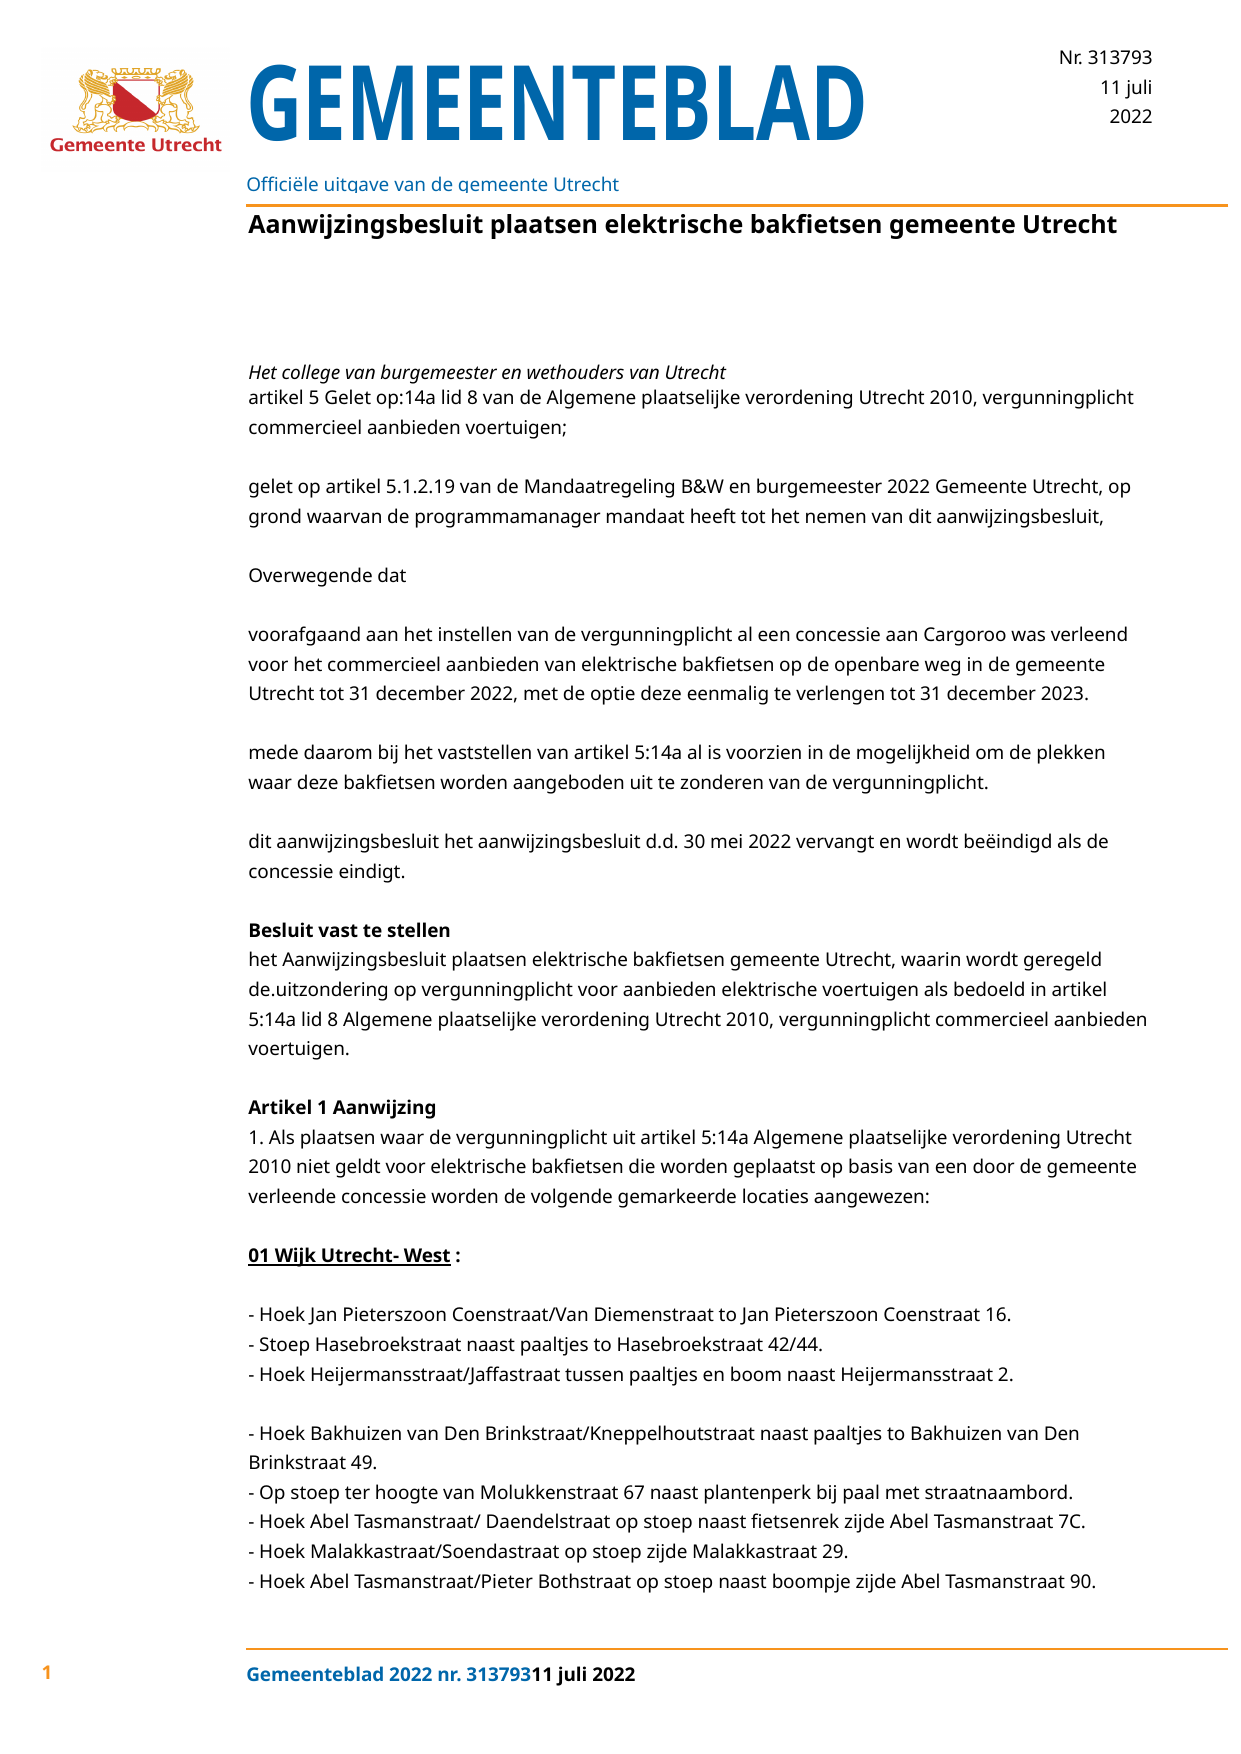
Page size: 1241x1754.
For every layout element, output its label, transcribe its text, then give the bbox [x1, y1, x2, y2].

text Aanwijzingsbesluit plaatsen elektrische bakfietsen gemeente Utrecht [248, 207, 1152, 241]
text Besluit vast te stellen [248, 917, 1152, 943]
text - Op stoep ter hoogte van Molukkenstraat 67 naast plantenperk bij paal met straatnaambord. [248, 1479, 1152, 1505]
text - Hoek Abel Tasmanstraat/Pieter Bothstraat op stoep naast boompje zijde Abel Tasmanstraat 90. [248, 1568, 1152, 1594]
text 01 Wijk Utrecht- West : [248, 1242, 1152, 1268]
text mede daarom bij het vaststellen van artikel 5:14a al is voorzien in de mogelijkheid om de plekken waar deze bakfietsen worden aangeboden uit te zonderen van de vergunningplicht. [248, 739, 1152, 795]
text artikel 5 Gelet op:14a lid 8 van de Algemene plaatselijke verordening Utrecht 2010, vergunningplicht commercieel aanbieden voertuigen; [248, 384, 1152, 440]
text - Stoep Hasebroekstraat naast paaltjes to Hasebroekstraat 42/44. [248, 1331, 1152, 1357]
text gelet op artikel 5.1.2.19 van de Mandaatregeling B&W en burgemeester 2022 Gemeente Utrecht, op grond waarvan de programmamanager mandaat heeft tot het nemen van dit aanwijzingsbesluit, [248, 473, 1152, 529]
text - Hoek Abel Tasmanstraat/ Daendelstraat op stoep naast fietsenrek zijde Abel Tasmanstraat 7C. [248, 1509, 1152, 1534]
text 1. Als plaatsen waar de vergunningplicht uit artikel 5:14a Algemene plaatselijke verordening Utrecht 2010 niet geldt voor elektrische bakfietsen die worden geplaatst op basis van een door de gemeente verleende concessie worden de volgende gemarkeerde locaties aangewezen: [248, 1124, 1152, 1209]
text - Hoek Bakhuizen van Den Brinkstraat/Kneppelhoutstraat naast paaltjes to Bakhuizen van Den Brinkstraat 49. [248, 1420, 1152, 1475]
text Het college van burgemeester en wethouders van Utrecht [248, 359, 1152, 384]
text Artikel 1 Aanwijzing [248, 1094, 1152, 1120]
text voorafgaand aan het instellen van de vergunningplicht al een concessie aan Cargoroo was verleend voor het commercieel aanbieden van elektrische bakfietsen op de openbare weg in de gemeente Utrecht tot 31 december 2022, met de optie deze eenmalig te verlengen tot 31 december 2023. [248, 621, 1152, 706]
picture [41, 47, 231, 172]
text - Hoek Heijermansstraat/Jaffastraat tussen paaltjes en boom naast Heijermansstraat 2. [248, 1361, 1152, 1387]
text Overwegende dat [248, 562, 1152, 588]
text het Aanwijzingsbesluit plaatsen elektrische bakfietsen gemeente Utrecht, waarin wordt geregeld de.uitzondering op vergunningplicht voor aanbieden elektrische voertuigen als bedoeld in artikel 5:14a lid 8 Algemene plaatselijke verordening Utrecht 2010, vergunningplicht commercieel aanbieden voertuigen. [248, 947, 1152, 1061]
text - Hoek Jan Pieterszoon Coenstraat/Van Diemenstraat to Jan Pieterszoon Coenstraat 16. [248, 1302, 1152, 1327]
text - Hoek Malakkastraat/Soendastraat op stoep zijde Malakkastraat 29. [248, 1538, 1152, 1564]
text dit aanwijzingsbesluit het aanwijzingsbesluit d.d. 30 mei 2022 vervangt en wordt beëindigd als de concessie eindigt. [248, 828, 1152, 884]
